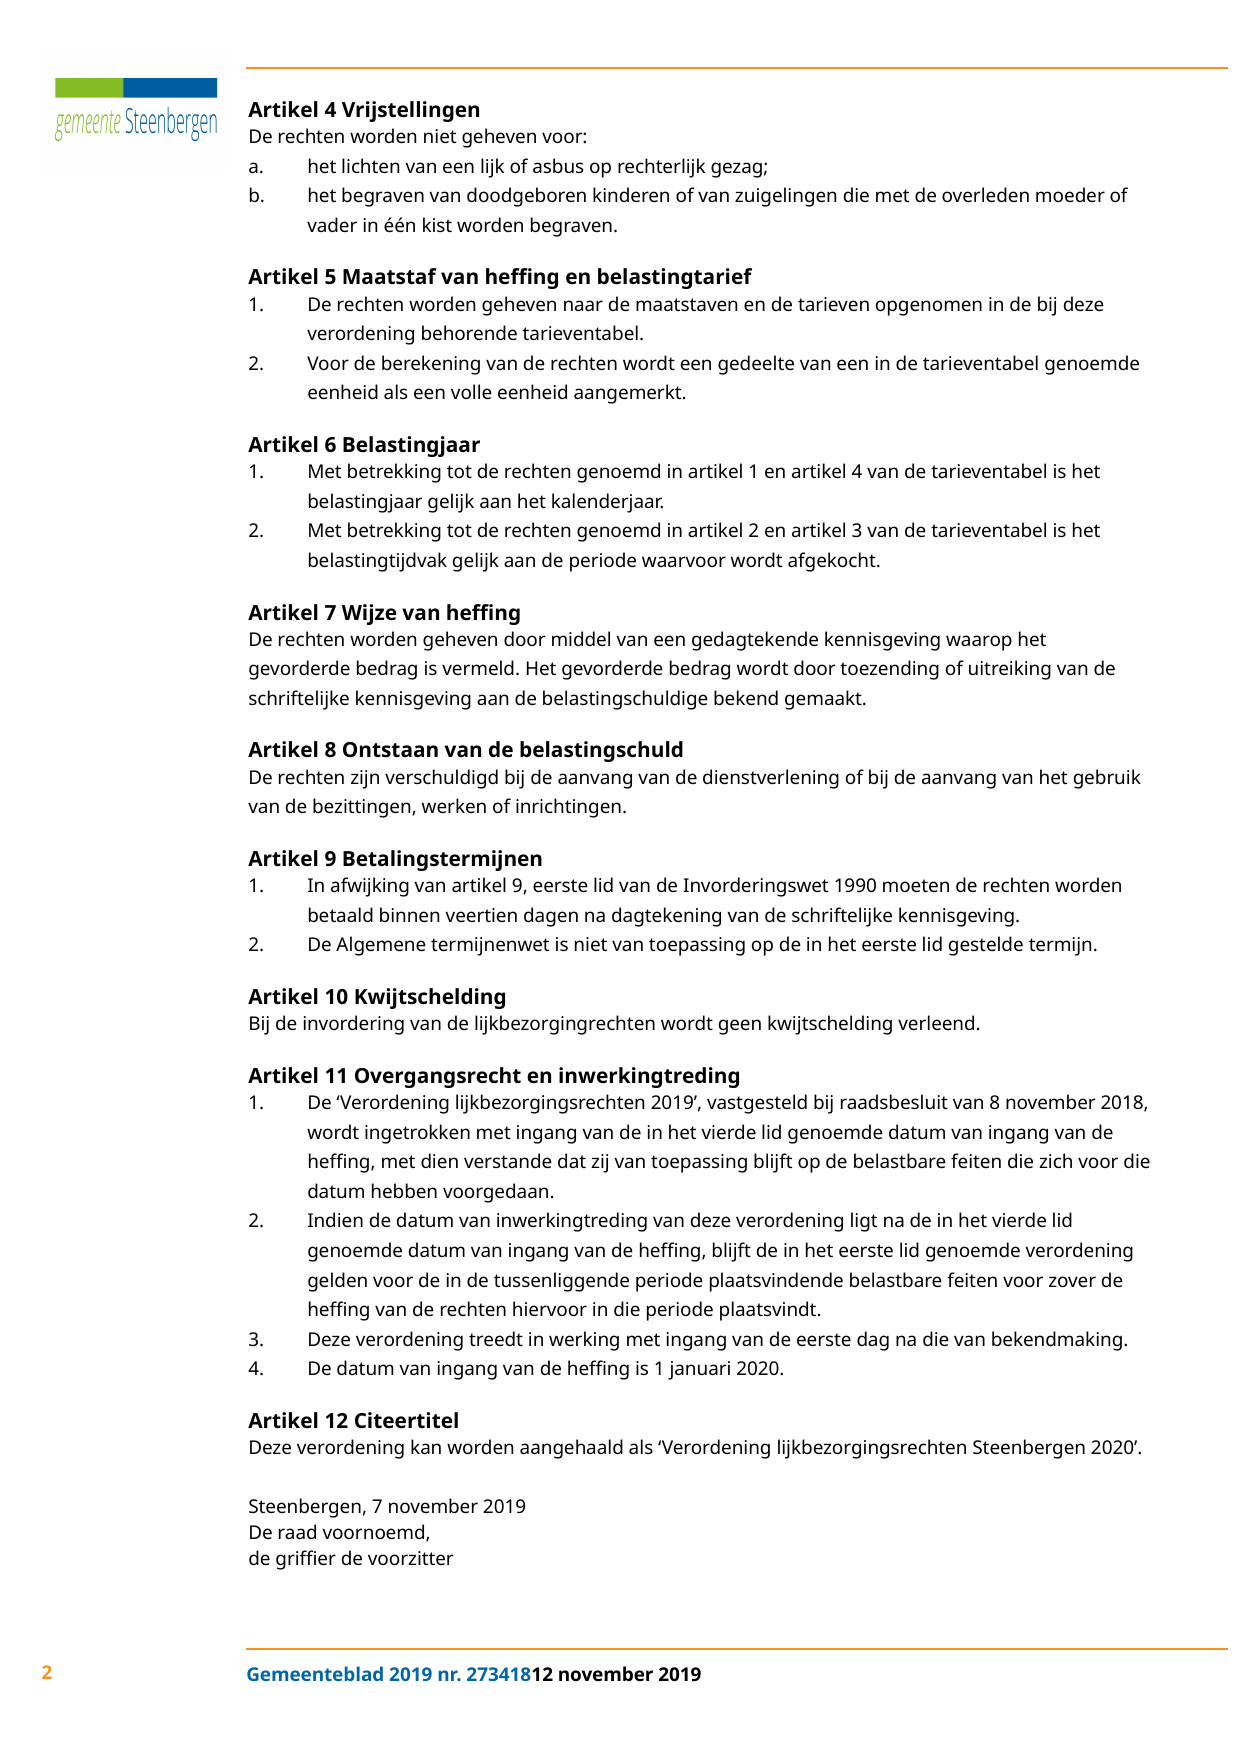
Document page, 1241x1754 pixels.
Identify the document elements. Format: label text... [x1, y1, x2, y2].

list Indien de datum van inwerkingtreding van deze verordening ligt na de in het vierde lid genoemde datum van ingang van de heffing, blijft de in het eerste lid genoemde verordening gelden voor de in de tussenliggende periode plaatsvindende belastbare feiten voor zover de heffing van de rechten hiervoor in die periode plaatsvindt. [248, 1208, 1152, 1322]
list In afwijking van artikel 9, eerste lid van de Invorderingswet 1990 moeten de rechten worden betaald binnen veertien dagen na dagtekening van de schriftelijke kennisgeving. [248, 872, 1152, 928]
list Met betrekking tot de rechten genoemd in artikel 2 en artikel 3 van de tarieventabel is het belastingtijdvak gelijk aan de periode waarvoor wordt afgekocht. [248, 518, 1152, 573]
list De Algemene termijnenwet is niet van toepassing op de in het eerste lid gestelde termijn. [248, 932, 1152, 957]
text Artikel 6 Belastingjaar [248, 430, 1152, 458]
text Artikel 4 Vrijstellingen [248, 95, 1152, 123]
picture [41, 47, 231, 172]
text Steenbergen, 7 november 2019 [248, 1494, 1152, 1519]
list het lichten van een lijk of asbus op rechterlijk gezag; [248, 153, 1152, 178]
text Artikel 10 Kwijtschelding [248, 982, 1152, 1011]
text De rechten worden niet geheven voor: [248, 123, 1152, 149]
list Voor de berekening van de rechten wordt een gedeelte van een in de tarieventabel genoemde eenheid als een volle eenheid aangemerkt. [248, 350, 1152, 405]
text de griffier de voorzitter [248, 1545, 1152, 1571]
text Artikel 12 Citeertitel [248, 1406, 1152, 1434]
list De ‘Verordening lijkbezorgingsrechten 2019’, vastgesteld bij raadsbesluit van 8 november 2018, wordt ingetrokken met ingang van de in het vierde lid genoemde datum van ingang van de heffing, met dien verstande dat zij van toepassing blijft op de belastbare feiten die zich voor die datum hebben voorgedaan. [248, 1089, 1152, 1204]
text De rechten zijn verschuldigd bij de aanvang van de dienstverlening of bij de aanvang van het gebruik van de bezittingen, werken of inrichtingen. [248, 764, 1152, 819]
list het begraven van doodgeboren kinderen of van zuigelingen die met de overleden moeder of vader in één kist worden begraven. [248, 182, 1152, 238]
text De rechten worden geheven door middel van een gedagtekende kennisgeving waarop het gevorderde bedrag is vermeld. Het gevorderde bedrag wordt door toezending of uitreiking van de schriftelijke kennisgeving aan de belastingschuldige bekend gemaakt. [248, 626, 1152, 711]
text Artikel 11 Overgangsrecht en inwerkingtreding [248, 1061, 1152, 1089]
list Met betrekking tot de rechten genoemd in artikel 1 en artikel 4 van de tarieventabel is het belastingjaar gelijk aan het kalenderjaar. [248, 458, 1152, 514]
text Artikel 9 Betalingstermijnen [248, 844, 1152, 872]
text Bij de invordering van de lijkbezorgingrechten wordt geen kwijtschelding verleend. [248, 1011, 1152, 1036]
list De datum van ingang van de heffing is 1 januari 2020. [248, 1356, 1152, 1381]
text Deze verordening kan worden aangehaald als ‘Verordening lijkbezorgingsrechten Steenbergen 2020’. [248, 1434, 1152, 1460]
list Deze verordening treedt in werking met ingang van de eerste dag na die van bekendmaking. [248, 1326, 1152, 1352]
text De raad voornoemd, [248, 1519, 1152, 1545]
text Artikel 7 Wijze van heffing [248, 598, 1152, 626]
text Artikel 8 Ontstaan van de belastingschuld [248, 736, 1152, 764]
text Artikel 5 Maatstaf van heffing en belastingtarief [248, 262, 1152, 291]
list De rechten worden geheven naar de maatstaven en de tarieven opgenomen in de bij deze verordening behorende tarieventabel. [248, 291, 1152, 346]
